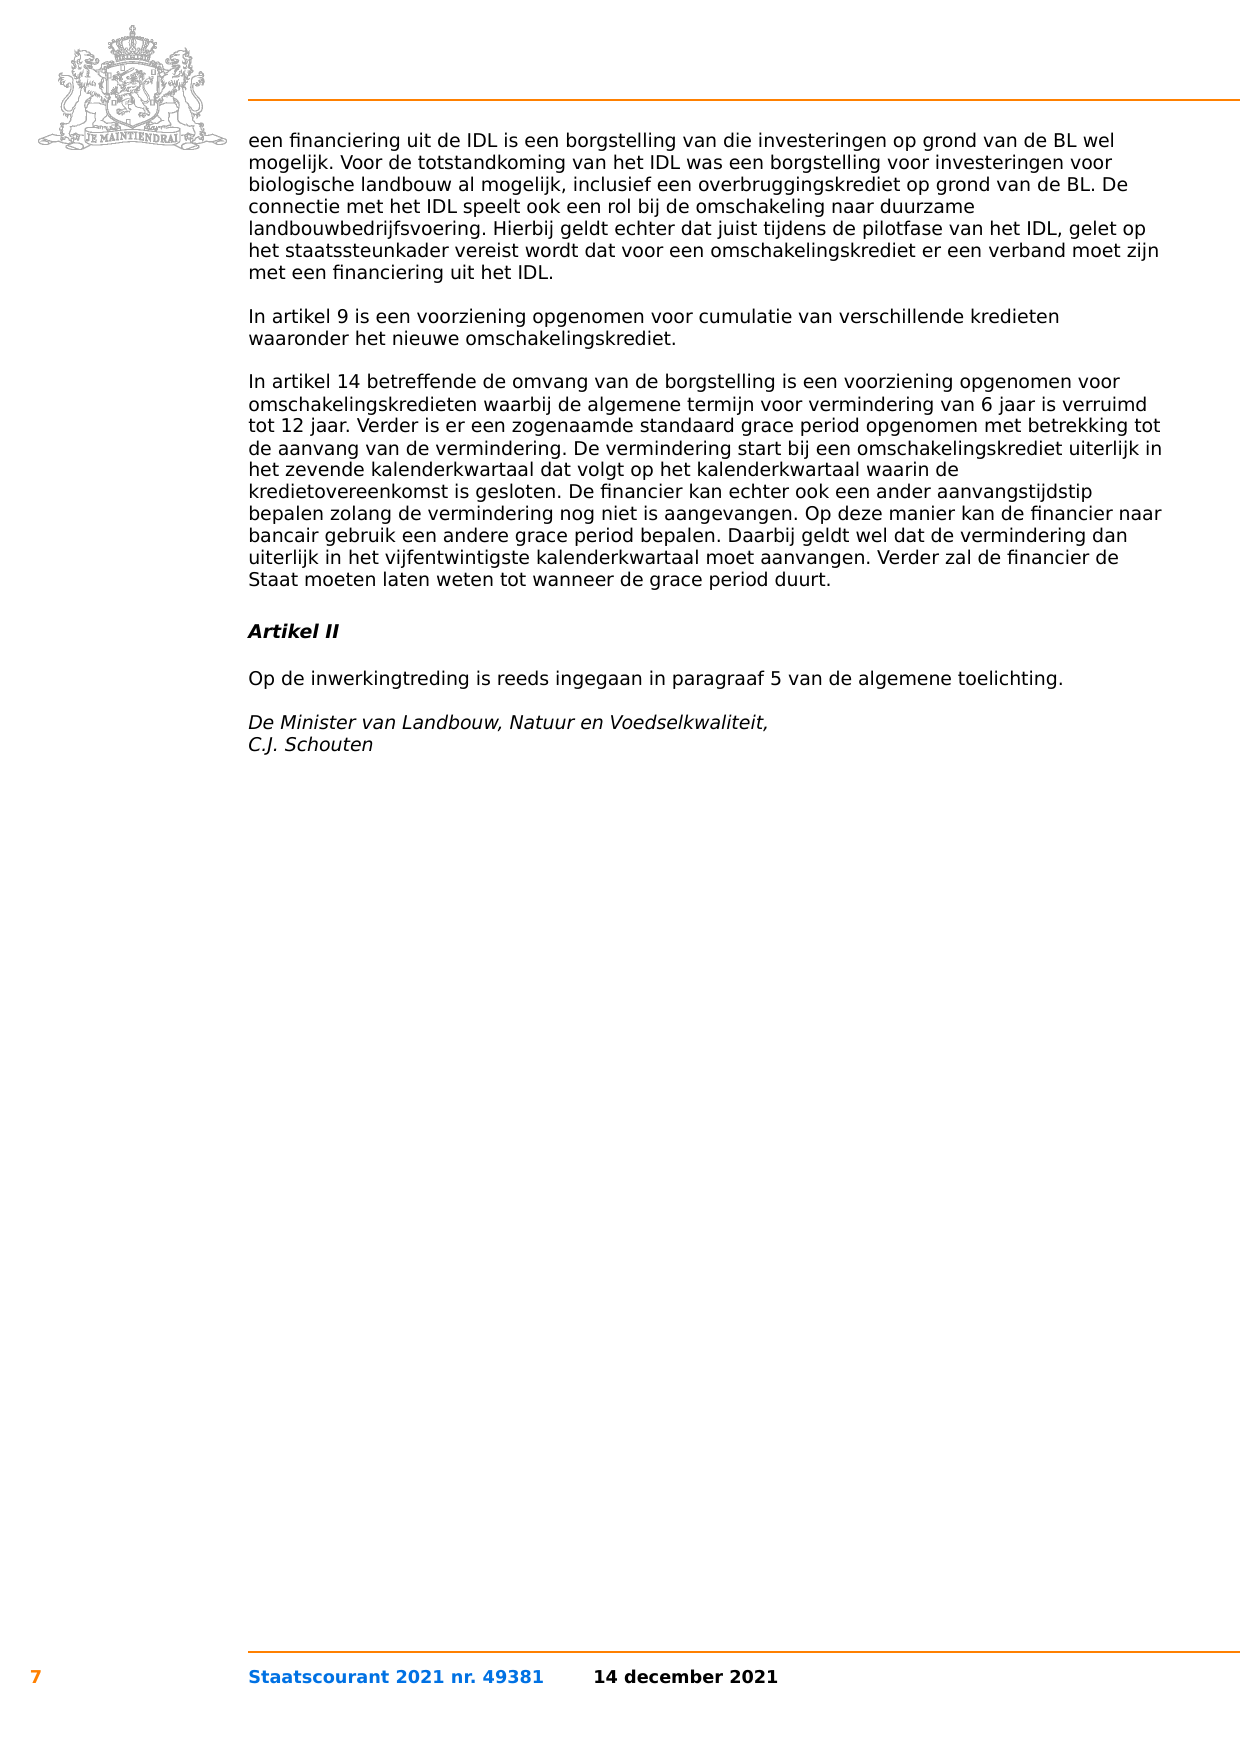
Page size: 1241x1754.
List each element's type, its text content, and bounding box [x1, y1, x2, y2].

subtitle Artikel II [248, 621, 1163, 643]
text De Minister van Landbouw, Natuur en Voedselkwaliteit, C.J. Schouten [248, 712, 1163, 756]
text Op de inwerkingtreding is reeds ingegaan in paragraaf 5 van de algemene toelichting. [248, 668, 1163, 690]
text In artikel 9 is een voorziening opgenomen voor cumulatie van verschillende kredieten waaronder het nieuwe omschakelingskrediet. [248, 306, 1163, 349]
text een financiering uit de IDL is een borgstelling van die investeringen op grond van de BL wel mogelijk. Voor de totstandkoming van het IDL was een borgstelling voor investeringen voor biologische landbouw al mogelijk, inclusief een overbruggingskrediet op grond van de BL. De connectie met het IDL speelt ook een rol bij de omschakeling naar duurzame landbouwbedrijfsvoering. Hierbij geldt echter dat juist tijdens de pilotfase van het IDL, gelet op het staatssteunkader vereist wordt dat voor een omschakelingskrediet er een verband moet zijn met een financiering uit het IDL. [248, 130, 1163, 284]
picture [38, 25, 227, 150]
text In artikel 14 betreffende de omvang van de borgstelling is een voorziening opgenomen voor omschakelingskredieten waarbij de algemene termijn voor vermindering van 6 jaar is verruimd tot 12 jaar. Verder is er een zogenaamde standaard grace period opgenomen met betrekking tot de aanvang van de vermindering. De vermindering start bij een omschakelingskrediet uiterlijk in het zevende kalenderkwartaal dat volgt op het kalenderkwartaal waarin de kredietovereenkomst is gesloten. De financier kan echter ook een ander aanvangstijdstip bepalen zolang de vermindering nog niet is aangevangen. Op deze manier kan de financier naar bancair gebruik een andere grace period bepalen. Daarbij geldt wel dat de vermindering dan uiterlijk in het vijfentwintigste kalenderkwartaal moet aanvangen. Verder zal de financier de Staat moeten laten weten tot wanneer de grace period duurt. [248, 371, 1163, 591]
